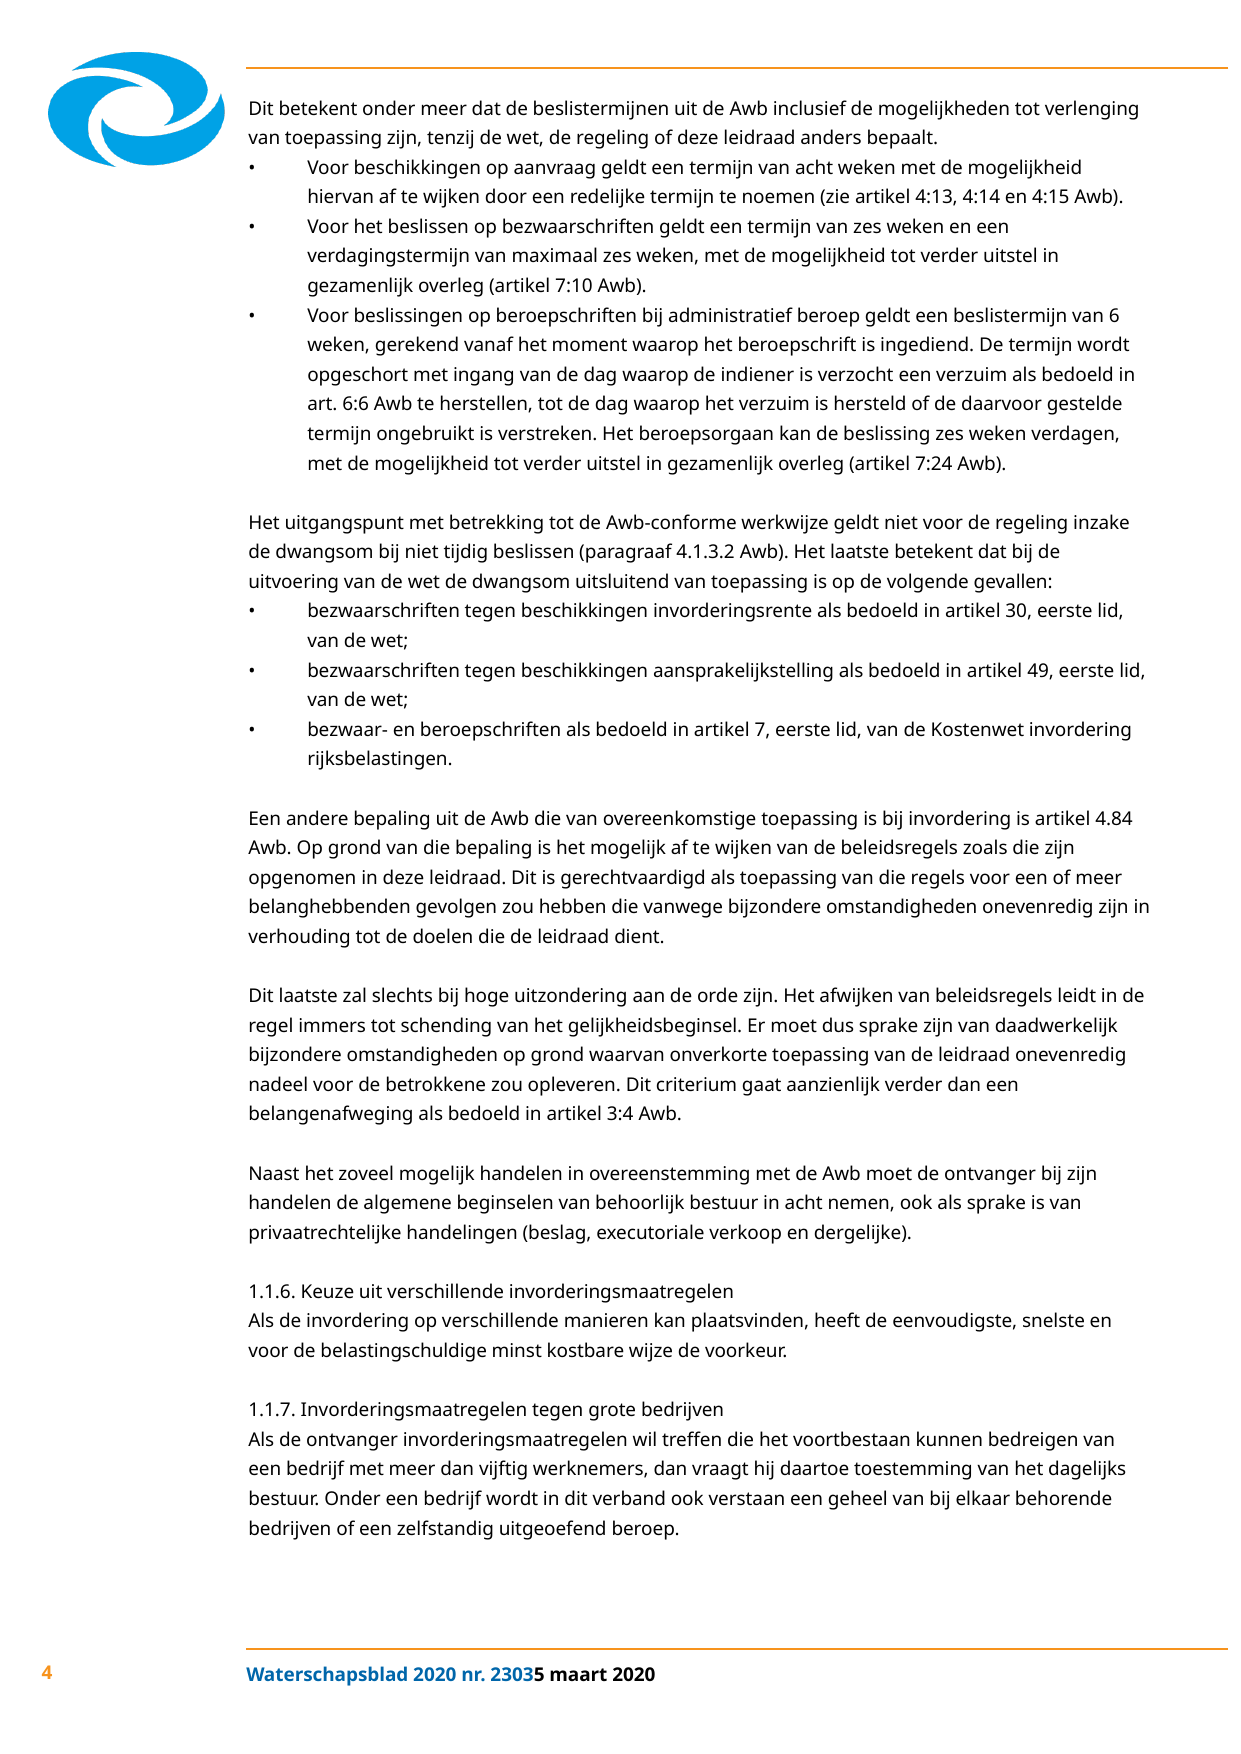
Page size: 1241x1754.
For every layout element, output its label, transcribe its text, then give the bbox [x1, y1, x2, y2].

text Een andere bepaling uit de Awb die van overeenkomstige toepassing is bij invordering is artikel 4.84 Awb. Op grond van die bepaling is het mogelijk af te wijken van de beleidsregels zoals die zijn opgenomen in deze leidraad. Dit is gerechtvaardigd als toepassing van die regels voor een of meer belanghebbenden gevolgen zou hebben die vanwege bijzondere omstandigheden onevenredig zijn in verhouding tot de doelen die de leidraad dient. [248, 805, 1152, 949]
list bezwaarschriften tegen beschikkingen aansprakelijkstelling als bedoeld in artikel 49, eerste lid, van de wet; [248, 657, 1152, 712]
list Voor het beslissen op bezwaarschriften geldt een termijn van zes weken en een verdagingstermijn van maximaal zes weken, met de mogelijkheid tot verder uitstel in gezamenlijk overleg (artikel 7:10 Awb). [248, 213, 1152, 298]
list Voor beslissingen op beroepschriften bij administratief beroep geldt een beslistermijn van 6 weken, gerekend vanaf het moment waarop het beroepschrift is ingediend. De termijn wordt opgeschort met ingang van de dag waarop de indiener is verzocht een verzuim als bedoeld in art. 6:6 Awb te herstellen, tot de dag waarop het verzuim is hersteld of de daarvoor gestelde termijn ongebruikt is verstreken. Het beroepsorgaan kan de beslissing zes weken verdagen, met de mogelijkheid tot verder uitstel in gezamenlijk overleg (artikel 7:24 Awb). [248, 302, 1152, 476]
text Het uitgangspunt met betrekking tot de Awb-conforme werkwijze geldt niet voor de regeling inzake de dwangsom bij niet tijdig beslissen (paragraaf 4.1.3.2 Awb). Het laatste betekent dat bij de uitvoering van de wet de dwangsom uitsluitend van toepassing is op de volgende gevallen: [248, 509, 1152, 594]
text Dit betekent onder meer dat de beslistermijnen uit de Awb inclusief de mogelijkheden tot verlenging van toepassing zijn, tenzij de wet, de regeling of deze leidraad anders bepaalt. [248, 95, 1152, 150]
text Als de ontvanger invorderingsmaatregelen wil treffen die het voortbestaan kunnen bedreigen van een bedrijf met meer dan vijftig werknemers, dan vraagt hij daartoe toestemming van het dagelijks bestuur. Onder een bedrijf wordt in dit verband ook verstaan een geheel van bij elkaar behorende bedrijven of een zelfstandig uitgeoefend beroep. [248, 1426, 1152, 1541]
text Naast het zoveel mogelijk handelen in overeenstemming met de Awb moet de ontvanger bij zijn handelen de algemene beginselen van behoorlijk bestuur in acht nemen, ook als sprake is van privaatrechtelijke handelingen (beslag, executoriale verkoop en dergelijke). [248, 1160, 1152, 1245]
text Dit laatste zal slechts bij hoge uitzondering aan de orde zijn. Het afwijken van beleidsregels leidt in de regel immers tot schending van het gelijkheidsbeginsel. Er moet dus sprake zijn van daadwerkelijk bijzondere omstandigheden op grond waarvan onverkorte toepassing van de leidraad onevenredig nadeel voor de betrokkene zou opleveren. Dit criterium gaat aanzienlijk verder dan een belangenafweging als bedoeld in artikel 3:4 Awb. [248, 982, 1152, 1126]
picture [41, 47, 231, 172]
list bezwaar- en beroepschriften als bedoeld in artikel 7, eerste lid, van de Kostenwet invordering rijksbelastingen. [248, 716, 1152, 771]
list Voor beschikkingen op aanvraag geldt een termijn van acht weken met de mogelijkheid hiervan af te wijken door een redelijke termijn te noemen (zie artikel 4:13, 4:14 en 4:15 Awb). [248, 154, 1152, 209]
text Als de invordering op verschillende manieren kan plaatsvinden, heeft de eenvoudigste, snelste en voor de belastingschuldige minst kostbare wijze de voorkeur. [248, 1308, 1152, 1363]
list bezwaarschriften tegen beschikkingen invorderingsrente als bedoeld in artikel 30, eerste lid, van de wet; [248, 598, 1152, 653]
text 1.1.7. Invorderingsmaatregelen tegen grote bedrijven [248, 1396, 1152, 1422]
text 1.1.6. Keuze uit verschillende invorderingsmaatregelen [248, 1278, 1152, 1304]
